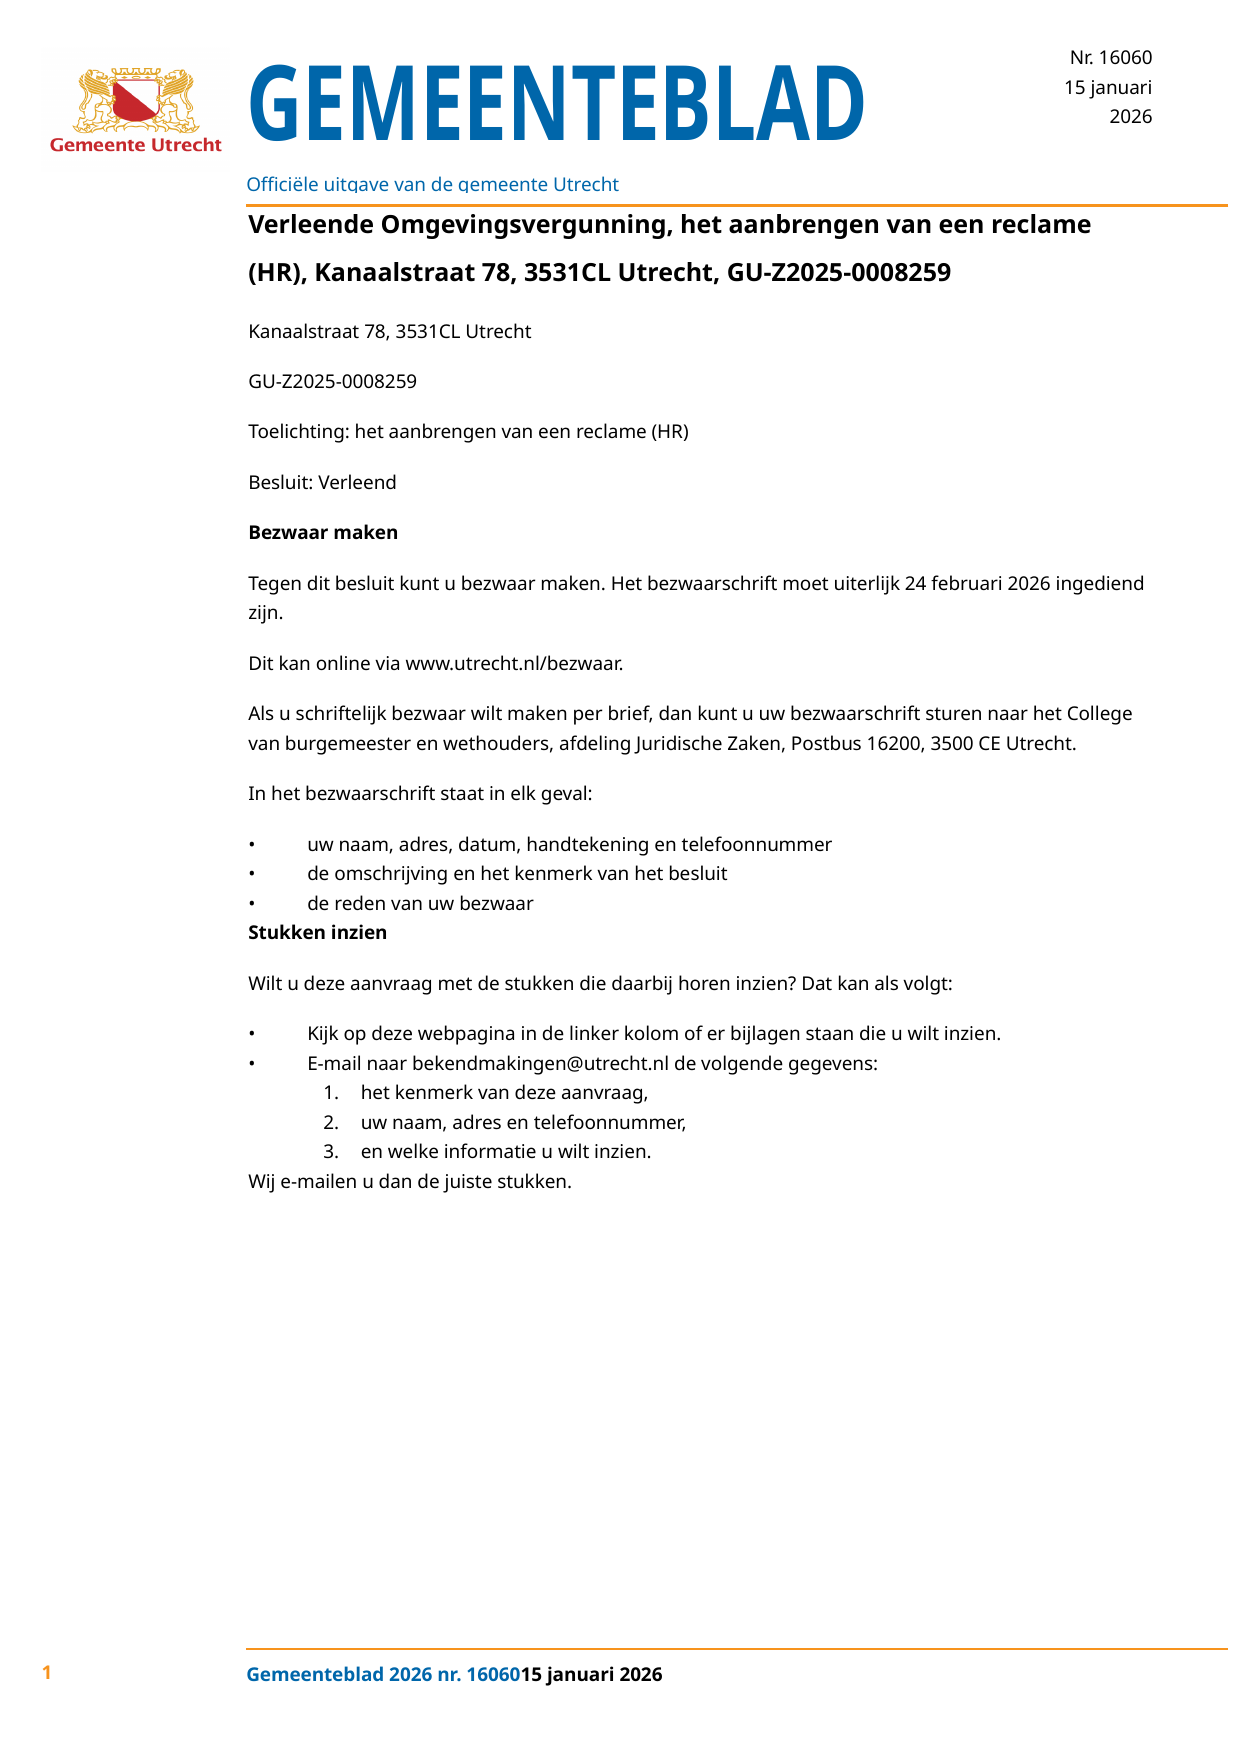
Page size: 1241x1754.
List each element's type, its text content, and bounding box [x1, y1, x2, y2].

list en welke informatie u wilt inzien. [323, 1139, 1152, 1164]
text Tegen dit besluit kunt u bezwaar maken. Het bezwaarschrift moet uiterlijk 24 februari 2026 ingediend zijn. [248, 570, 1152, 625]
text Stukken inzien [248, 919, 1152, 945]
text Wilt u deze aanvraag met de stukken die daarbij horen inzien? Dat kan als volgt: [248, 970, 1152, 996]
list E-mail naar bekendmakingen@utrecht.nl de volgende gegevens: [248, 1050, 1152, 1076]
text Verleende Omgevingsvergunning, het aanbrengen van een reclame (HR), Kanaalstraat 78, 3531CL Utrecht, GU-Z2025-0008259 [248, 207, 1152, 288]
text Wij e-mailen u dan de juiste stukken. [248, 1168, 1152, 1194]
list uw naam, adres en telefoonnummer, [323, 1109, 1152, 1135]
list de reden van uw bezwaar [248, 890, 1152, 916]
list uw naam, adres, datum, handtekening en telefoonnummer [248, 831, 1152, 857]
text Besluit: Verleend [248, 469, 1152, 495]
list Kijk op deze webpagina in de linker kolom of er bijlagen staan die u wilt inzien. [248, 1020, 1152, 1046]
text Kanaalstraat 78, 3531CL Utrecht [248, 318, 1152, 344]
text Dit kan online via www.utrecht.nl/bezwaar. [248, 650, 1152, 676]
text In het bezwaarschrift staat in elk geval: [248, 780, 1152, 806]
list de omschrijving en het kenmerk van het besluit [248, 860, 1152, 886]
text GU-Z2025-0008259 [248, 368, 1152, 394]
text Als u schriftelijk bezwaar wilt maken per brief, dan kunt u uw bezwaarschrift sturen naar het College van burgemeester en wethouders, afdeling Juridische Zaken, Postbus 16200, 3500 CE Utrecht. [248, 700, 1152, 756]
list het kenmerk van deze aanvraag, [323, 1079, 1152, 1105]
text Toelichting: het aanbrengen van een reclame (HR) [248, 419, 1152, 444]
picture [41, 47, 231, 172]
text Bezwaar maken [248, 519, 1152, 545]
